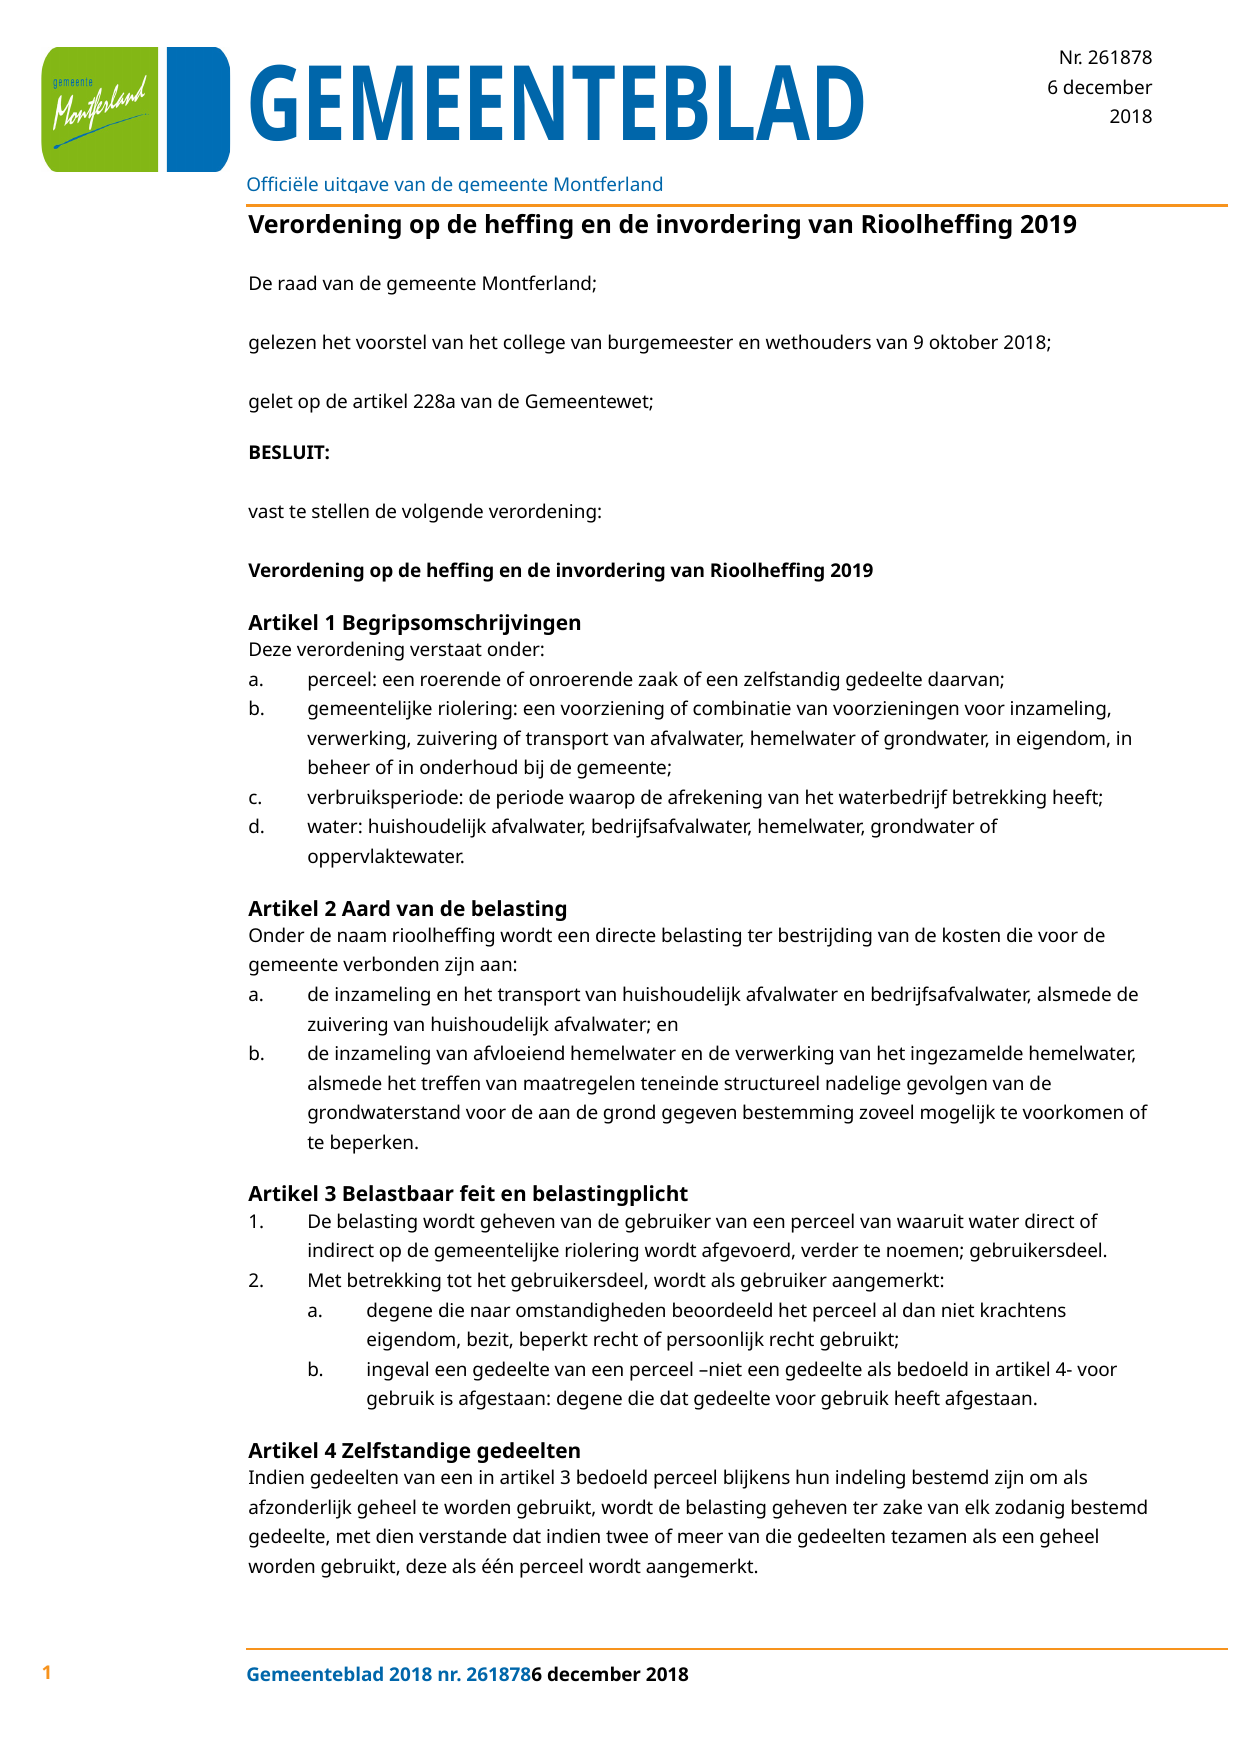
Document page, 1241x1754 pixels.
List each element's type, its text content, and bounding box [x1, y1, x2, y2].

list de inzameling en het transport van huishoudelijk afvalwater en bedrijfsafvalwater, alsmede de zuivering van huishoudelijk afvalwater; en [248, 981, 1152, 1037]
list ingeval een gedeelte van een perceel –niet een gedeelte als bedoeld in artikel 4- voor gebruik is afgestaan: degene die dat gedeelte voor gebruik heeft afgestaan. [307, 1356, 1152, 1411]
text Verordening op de heffing en de invordering van Rioolheffing 2019 [248, 557, 1152, 583]
text Artikel 1 Begripsomschrijvingen [248, 608, 1152, 636]
list De belasting wordt geheven van de gebruiker van een perceel van waaruit water direct of indirect op de gemeentelijke riolering wordt afgevoerd, verder te noemen; gebruikersdeel. [248, 1208, 1152, 1263]
text Indien gedeelten van een in artikel 3 bedoeld perceel blijkens hun indeling bestemd zijn om als afzonderlijk geheel te worden gebruikt, wordt de belasting geheven ter zake van elk zodanig bestemd gedeelte, met dien verstande dat indien twee of meer van die gedeelten tezamen als een geheel worden gebruikt, deze als één perceel wordt aangemerkt. [248, 1464, 1152, 1579]
list degene die naar omstandigheden beoordeeld het perceel al dan niet krachtens eigendom, bezit, beperkt recht of persoonlijk recht gebruikt; [307, 1297, 1152, 1352]
text Deze verordening verstaat onder: [248, 636, 1152, 662]
list Met betrekking tot het gebruikersdeel, wordt als gebruiker aangemerkt: [248, 1267, 1152, 1293]
text Verordening op de heffing en de invordering van Rioolheffing 2019 [248, 207, 1152, 241]
text Artikel 3 Belastbaar feit en belastingplicht [248, 1179, 1152, 1208]
text Onder de naam rioolheffing wordt een directe belasting ter bestrijding van de kosten die voor de gemeente verbonden zijn aan: [248, 922, 1152, 977]
list gemeentelijke riolering: een voorziening of combinatie van voorzieningen voor inzameling, verwerking, zuivering of transport van afvalwater, hemelwater of grondwater, in eigendom, in beheer of in onderhoud bij de gemeente; [248, 695, 1152, 780]
text De raad van de gemeente Montferland; [248, 270, 1152, 296]
list perceel: een roerende of onroerende zaak of een zelfstandig gedeelte daarvan; [248, 666, 1152, 691]
text gelezen het voorstel van het college van burgemeester en wethouders van 9 oktober 2018; [248, 329, 1152, 355]
text gelet op de artikel 228a van de Gemeentewet; [248, 389, 1152, 414]
text vast te stellen de volgende verordening: [248, 498, 1152, 524]
text BESLUIT: [248, 439, 1152, 465]
list de inzameling van afvloeiend hemelwater en de verwerking van het ingezamelde hemelwater, alsmede het treffen van maatregelen teneinde structureel nadelige gevolgen van de grondwaterstand voor de aan de grond gegeven bestemming zoveel mogelijk te voorkomen of te beperken. [248, 1040, 1152, 1155]
text Artikel 2 Aard van de belasting [248, 894, 1152, 922]
list water: huishoudelijk afvalwater, bedrijfsafvalwater, hemelwater, grondwater of oppervlaktewater. [248, 814, 1152, 869]
list verbruiksperiode: de periode waarop de afrekening van het waterbedrijf betrekking heeft; [248, 784, 1152, 810]
text Artikel 4 Zelfstandige gedeelten [248, 1436, 1152, 1464]
picture [41, 47, 231, 172]
